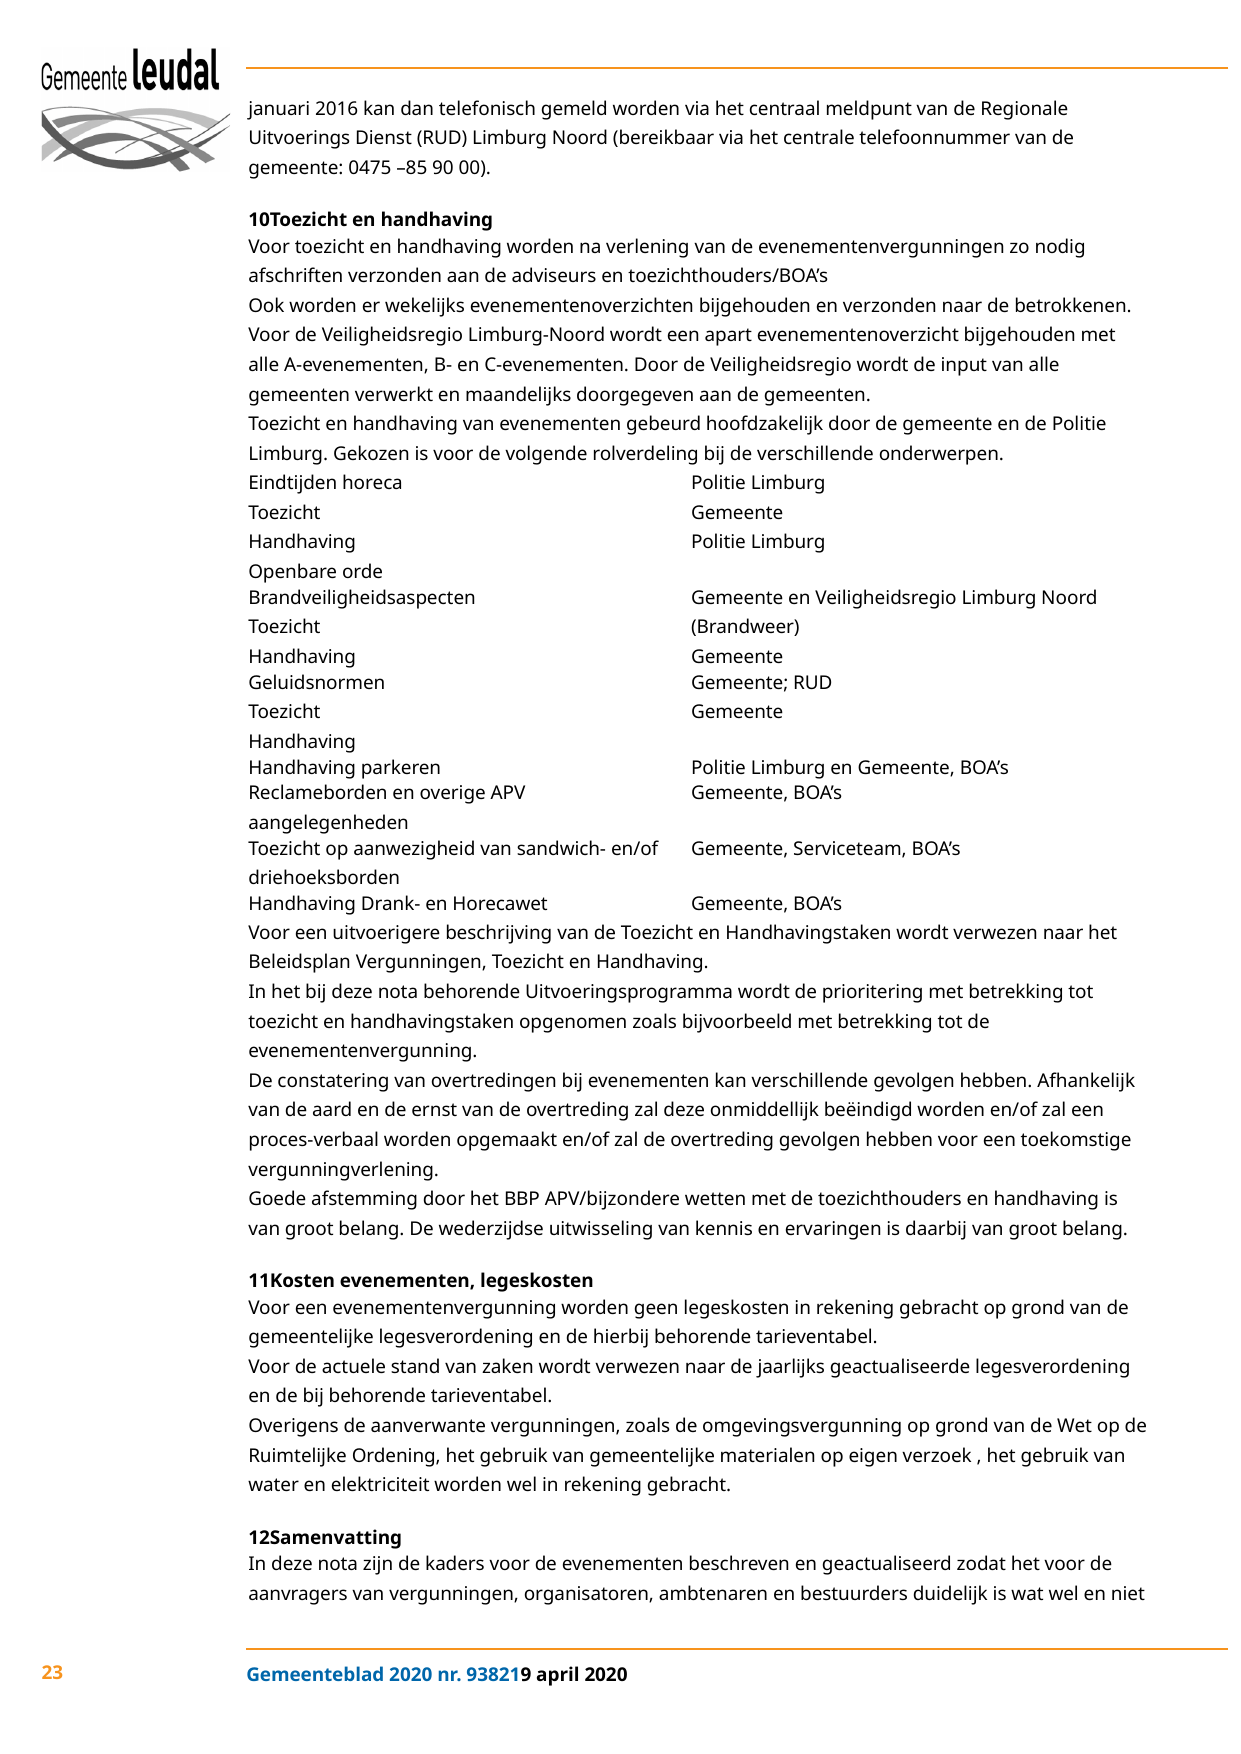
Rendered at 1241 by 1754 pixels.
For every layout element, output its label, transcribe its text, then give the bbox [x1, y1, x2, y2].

text 11Kosten evenementen, legeskosten [248, 1265, 1152, 1294]
text Goede afstemming door het BBP APV/bijzondere wetten met de toezichthouders en handhaving is van groot belang. De wederzijdse uitwisseling van kennis en ervaringen is daarbij van groot belang. [248, 1185, 1152, 1241]
picture [41, 47, 231, 172]
table_cell Gemeente, BOA’s [691, 890, 1152, 916]
table_header Politie Limburg Gemeente Politie Limburg [691, 470, 1152, 584]
text In het bij deze nota behorende Uitvoeringsprogramma wordt de prioritering met betrekking tot toezicht en handhavingstaken opgenomen zoals bijvoorbeeld met betrekking tot de evenementenvergunning. [248, 978, 1152, 1063]
table_cell Handhaving parkeren [248, 754, 691, 779]
text januari 2016 kan dan telefonisch gemeld worden via het centraal meldpunt van de Regionale Uitvoerings Dienst (RUD) Limburg Noord (bereikbaar via het centrale telefoonnummer van de gemeente: 0475 –85 90 00). [248, 95, 1152, 180]
table_cell Gemeente, BOA’s [691, 780, 1152, 835]
table_header Eindtijden horeca Toezicht Handhaving Openbare orde [248, 470, 691, 584]
table_cell Brandveiligheidsaspecten Toezicht Handhaving [248, 584, 691, 669]
text Voor een uitvoerigere beschrijving van de Toezicht en Handhavingstaken wordt verwezen naar het Beleidsplan Vergunningen, Toezicht en Handhaving. [248, 919, 1152, 974]
text Toezicht en handhaving van evenementen gebeurd hoofdzakelijk door de gemeente en de Politie Limburg. Gekozen is voor de volgende rolverdeling bij de verschillende onderwerpen. [248, 410, 1152, 466]
table_cell Politie Limburg en Gemeente, BOA’s [691, 754, 1152, 779]
text Voor toezicht en handhaving worden na verlening van de evenementenvergunningen zo nodig afschriften verzonden aan de adviseurs en toezichthouders/BOA’s [248, 233, 1152, 288]
text 10Toezicht en handhaving [248, 204, 1152, 233]
text De constatering van overtredingen bij evenementen kan verschillende gevolgen hebben. Afhankelijk van de aard en de ernst van de overtreding zal deze onmiddellijk beëindigd worden en/of zal een proces-verbaal worden opgemaakt en/of zal de overtreding gevolgen hebben voor een toekomstige vergunningverlening. [248, 1067, 1152, 1182]
text In deze nota zijn de kaders voor de evenementen beschreven en geactualiseerd zodat het voor de aanvragers van vergunningen, organisatoren, ambtenaren en bestuurders duidelijk is wat wel en niet [248, 1550, 1152, 1606]
text Ook worden er wekelijks evenementenoverzichten bijgehouden en verzonden naar de betrokkenen. Voor de Veiligheidsregio Limburg-Noord wordt een apart evenementenoverzicht bijgehouden met alle A-evenementen, B- en C-evenementen. Door de Veiligheidsregio wordt de input van alle gemeenten verwerkt en maandelijks doorgegeven aan de gemeenten. [248, 292, 1152, 406]
text Voor de actuele stand van zaken wordt verwezen naar de jaarlijks geactualiseerde legesverordening en de bij behorende tarieventabel. [248, 1353, 1152, 1408]
table_cell Gemeente, Serviceteam, BOA’s [691, 835, 1152, 890]
text Voor een evenementenvergunning worden geen legeskosten in rekening gebracht op grond van de gemeentelijke legesverordening en de hierbij behorende tarieventabel. [248, 1294, 1152, 1349]
table_cell Reclameborden en overige APV aangelegenheden [248, 780, 691, 835]
text 12Samenvatting [248, 1522, 1152, 1550]
table_cell Gemeente en Veiligheidsregio Limburg Noord (Brandweer) Gemeente [691, 584, 1152, 669]
text Overigens de aanverwante vergunningen, zoals de omgevingsvergunning op grond van de Wet op de Ruimtelijke Ordening, het gebruik van gemeentelijke materialen op eigen verzoek , het gebruik van water en elektriciteit worden wel in rekening gebracht. [248, 1412, 1152, 1497]
table_cell Gemeente; RUD Gemeente [691, 669, 1152, 754]
table_cell Handhaving Drank- en Horecawet [248, 890, 691, 916]
table_cell Toezicht op aanwezigheid van sandwich- en/of driehoeksborden [248, 835, 691, 890]
table_cell Geluidsnormen Toezicht Handhaving [248, 669, 691, 754]
